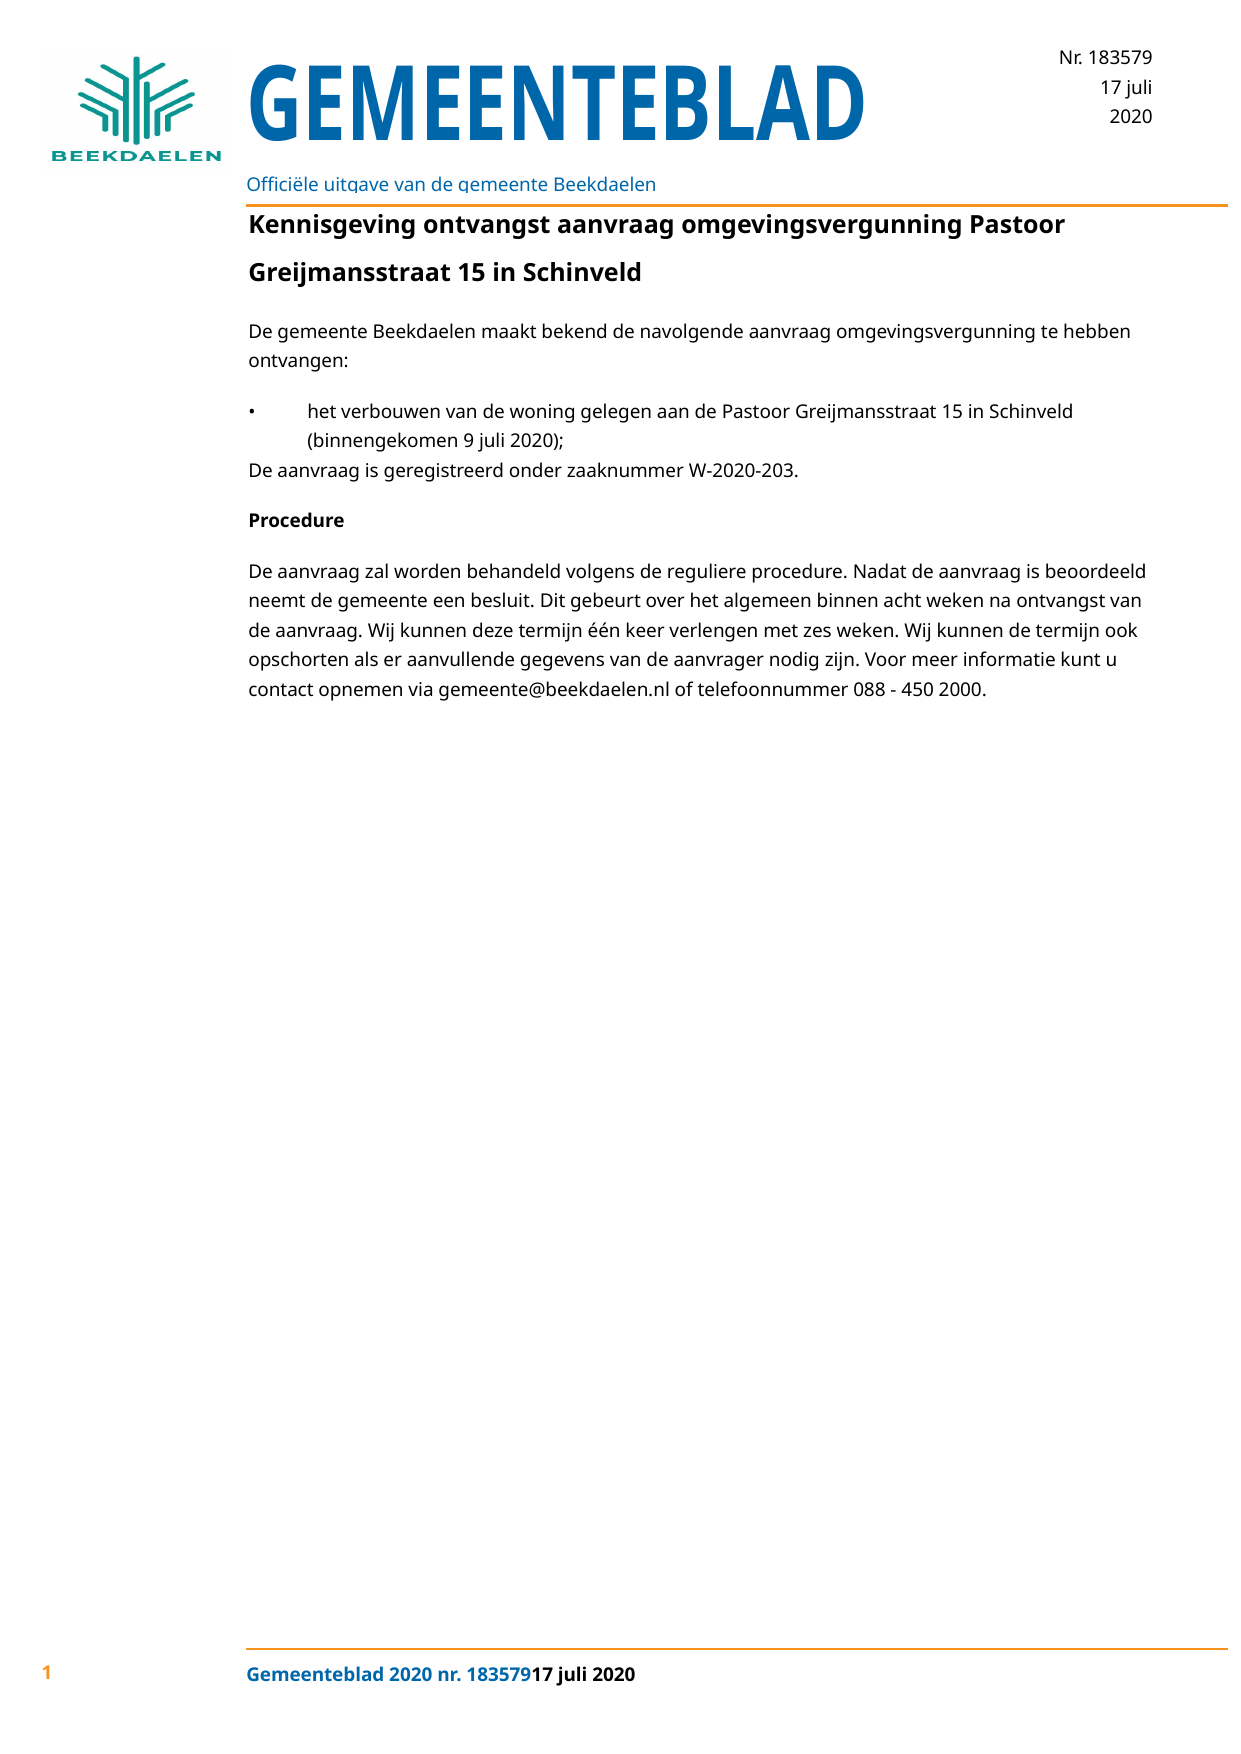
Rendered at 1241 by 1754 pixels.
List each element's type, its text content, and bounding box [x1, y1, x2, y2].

text Procedure [248, 507, 1152, 533]
picture [41, 47, 231, 172]
text De gemeente Beekdaelen maakt bekend de navolgende aanvraag omgevingsvergunning te hebben ontvangen: [248, 318, 1152, 373]
text Kennisgeving ontvangst aanvraag omgevingsvergunning Pastoor Greijmansstraat 15 in Schinveld [248, 207, 1152, 288]
list het verbouwen van de woning gelegen aan de Pastoor Greijmansstraat 15 in Schinveld (binnengekomen 9 juli 2020); [248, 398, 1152, 453]
text De aanvraag zal worden behandeld volgens de reguliere procedure. Nadat de aanvraag is beoordeeld neemt de gemeente een besluit. Dit gebeurt over het algemeen binnen acht weken na ontvangst van de aanvraag. Wij kunnen deze termijn één keer verlengen met zes weken. Wij kunnen de termijn ook opschorten als er aanvullende gegevens van de aanvrager nodig zijn. Voor meer informatie kunt u contact opnemen via gemeente@beekdaelen.nl of telefoonnummer 088 - 450 2000. [248, 558, 1152, 702]
text De aanvraag is geregistreerd onder zaaknummer W-2020-203. [248, 457, 1152, 483]
